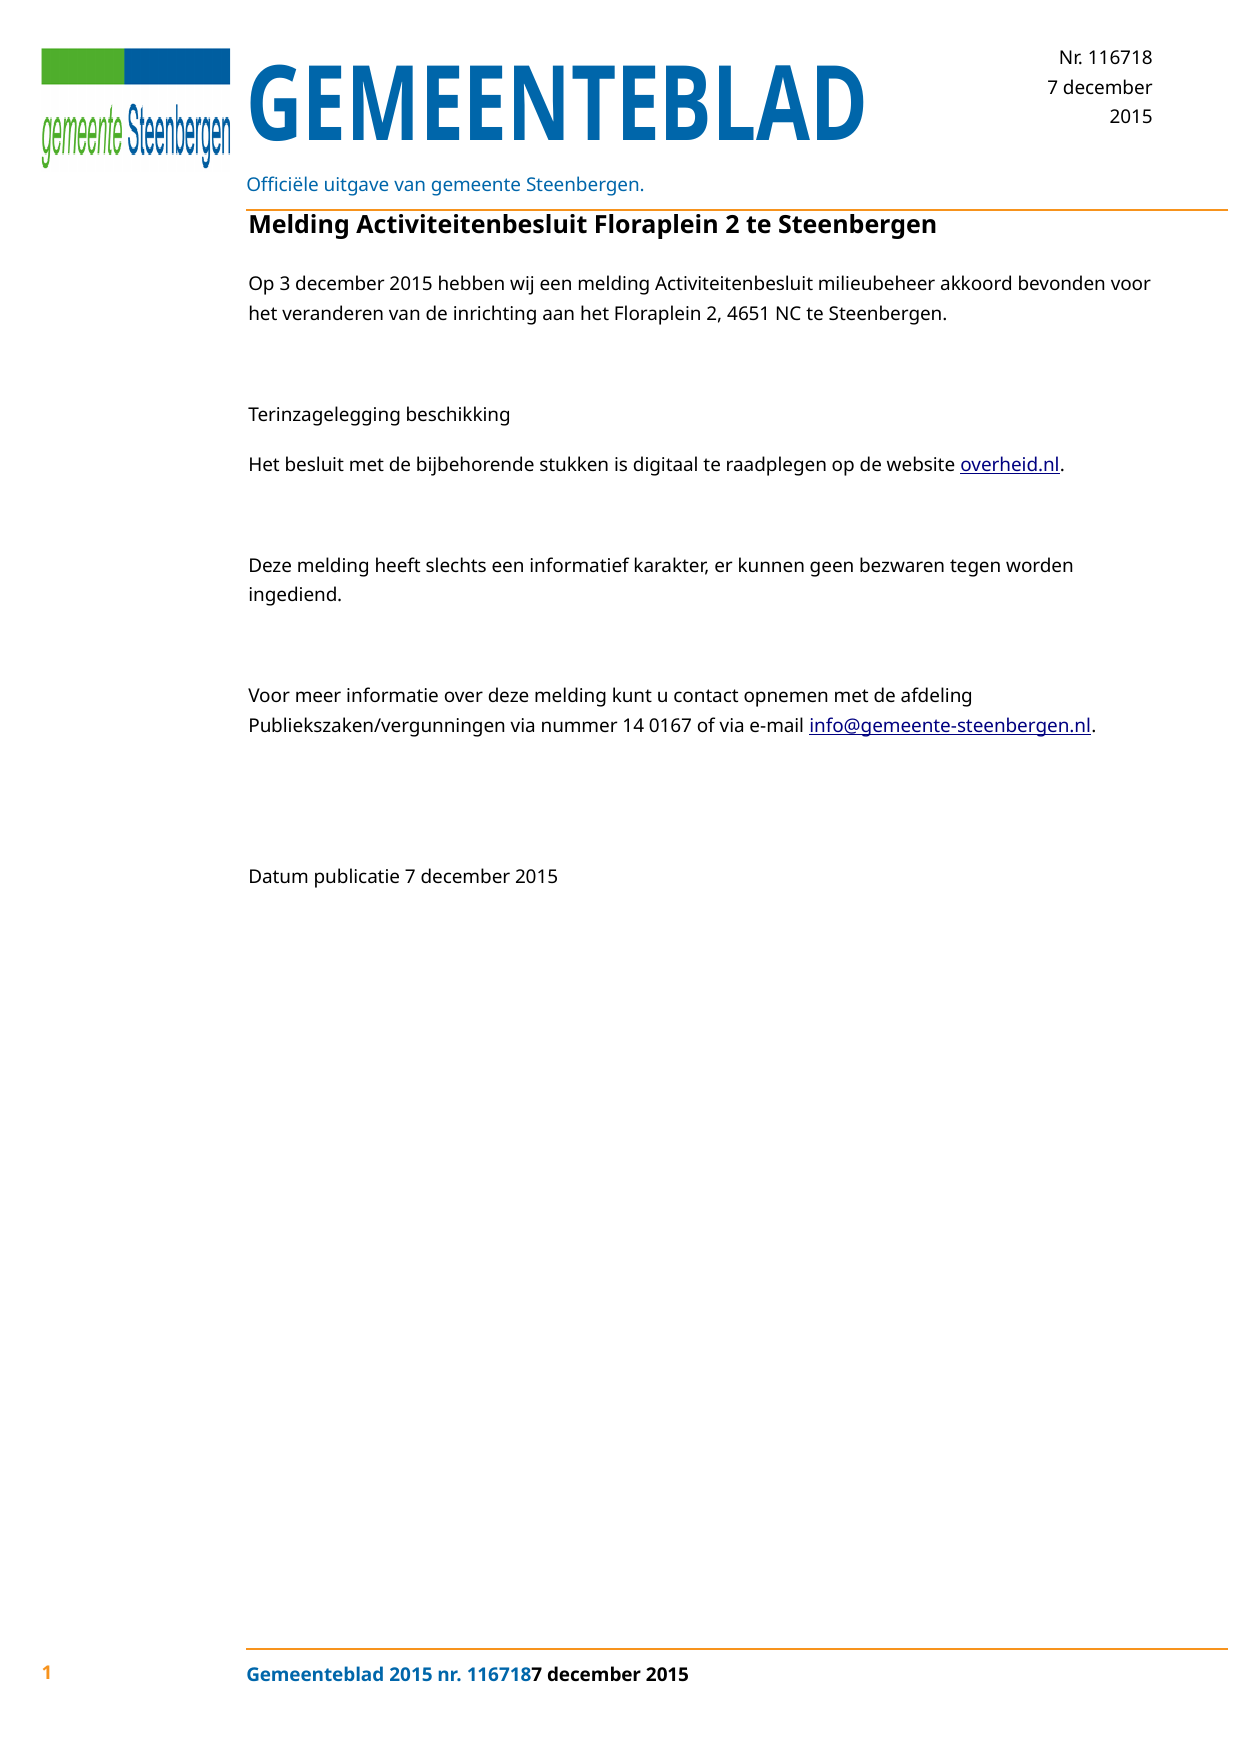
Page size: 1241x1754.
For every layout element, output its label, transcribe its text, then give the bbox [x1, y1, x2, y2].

text Deze melding heeft slechts een informatief karakter, er kunnen geen bezwaren tegen worden ingediend. [248, 552, 1152, 607]
picture [41, 47, 231, 172]
text Op 3 december 2015 hebben wij een melding Activiteitenbesluit milieubeheer akkoord bevonden voor het veranderen van de inrichting aan het Floraplein 2, 4651 NC te Steenbergen. [248, 270, 1152, 326]
text Voor meer informatie over deze melding kunt u contact opnemen met de afdeling Publiekszaken/vergunningen via nummer 14 0167 of via e-mail info@gemeente-steenbergen.nl. [248, 682, 1152, 738]
text Melding Activiteitenbesluit Floraplein 2 te Steenbergen [248, 211, 1152, 241]
text Terinzagelegging beschikking [248, 401, 1152, 426]
text Het besluit met de bijbehorende stukken is digitaal te raadplegen op de website overheid.nl. [248, 451, 1152, 477]
text Datum publicatie 7 december 2015 [248, 863, 1152, 889]
